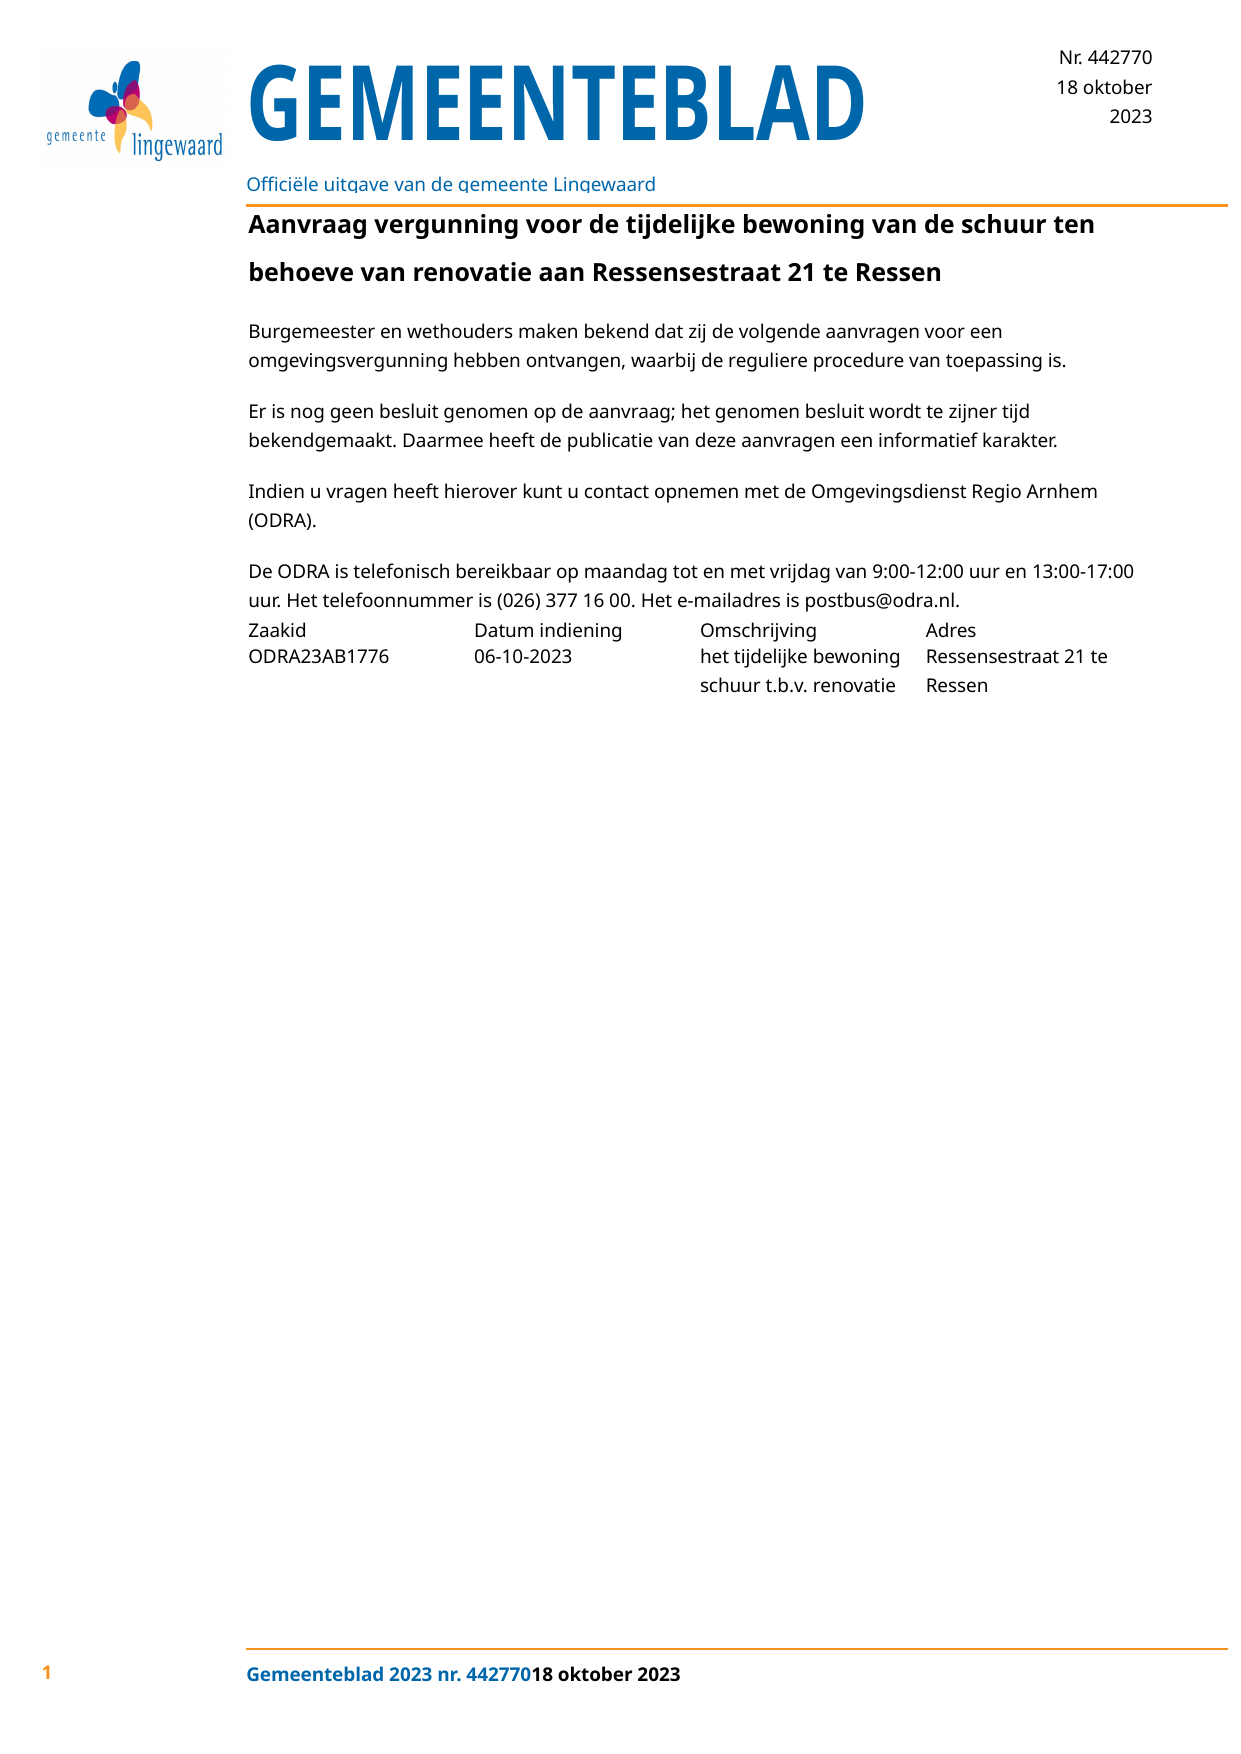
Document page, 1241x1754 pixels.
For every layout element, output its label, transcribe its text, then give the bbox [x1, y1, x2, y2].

table_cell Ressensestraat 21 te Ressen [926, 643, 1152, 698]
table_cell ODRA23AB1776 [248, 643, 474, 698]
text De ODRA is telefonisch bereikbaar op maandag tot en met vrijdag van 9:00-12:00 uur en 13:00-17:00 uur. Het telefoonnummer is (026) 377 16 00. Het e-mailadres is postbus@odra.nl. [248, 558, 1152, 613]
text Er is nog geen besluit genomen op de aanvraag; het genomen besluit wordt te zijner tijd bekendgemaakt. Daarmee heeft de publicatie van deze aanvragen een informatief karakter. [248, 398, 1152, 453]
table_header Omschrijving [700, 617, 926, 643]
text Aanvraag vergunning voor de tijdelijke bewoning van de schuur ten behoeve van renovatie aan Ressensestraat 21 te Ressen [248, 207, 1152, 288]
picture [41, 47, 231, 172]
text Indien u vragen heeft hierover kunt u contact opnemen met de Omgevingsdienst Regio Arnhem (ODRA). [248, 478, 1152, 533]
table_cell 06-10-2023 [474, 643, 700, 698]
table_header Adres [926, 617, 1152, 643]
table_header Zaakid [248, 617, 474, 643]
table_cell het tijdelijke bewoning schuur t.b.v. renovatie [700, 643, 926, 698]
table_header Datum indiening [474, 617, 700, 643]
text Burgemeester en wethouders maken bekend dat zij de volgende aanvragen voor een omgevingsvergunning hebben ontvangen, waarbij de reguliere procedure van toepassing is. [248, 318, 1152, 373]
